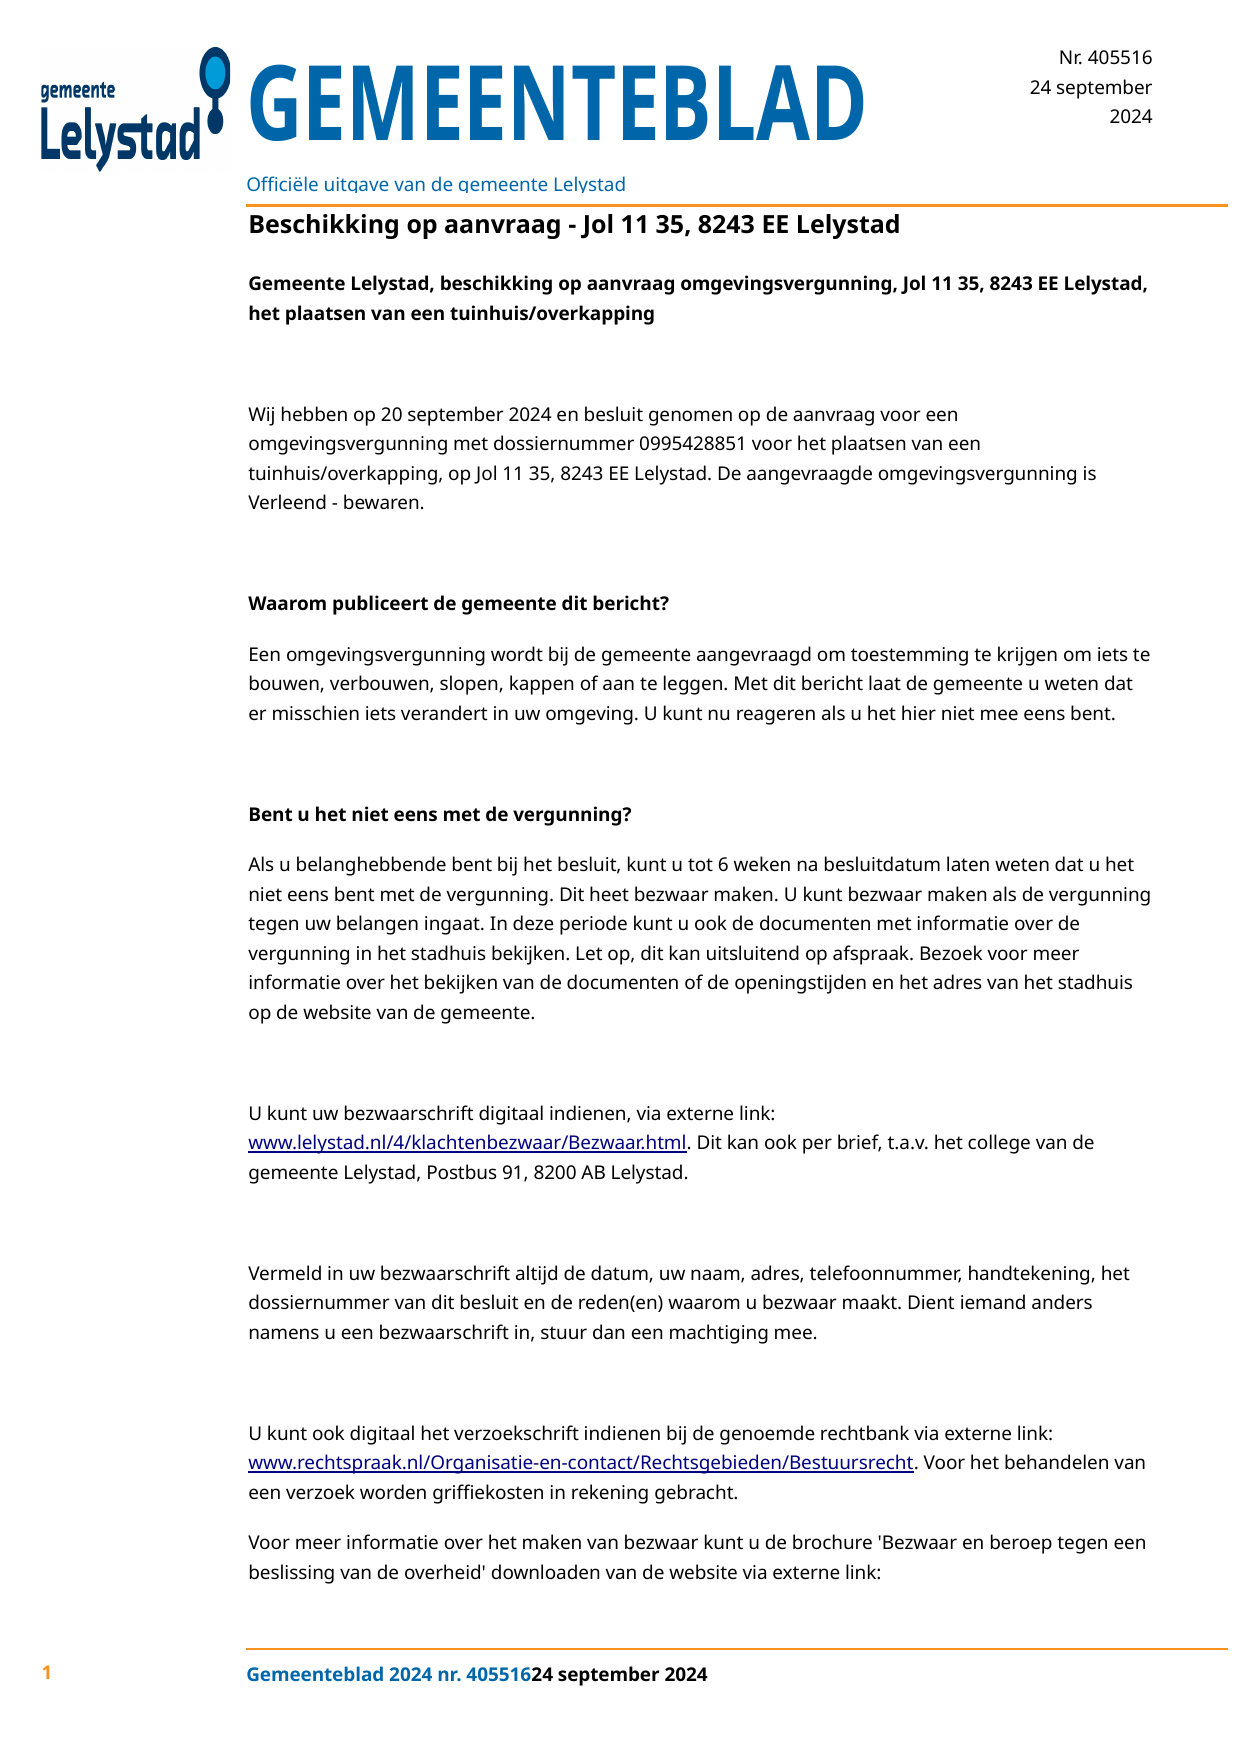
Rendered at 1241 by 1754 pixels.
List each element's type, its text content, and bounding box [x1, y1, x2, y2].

text Waarom publiceert de gemeente dit bericht? [248, 590, 1152, 616]
text Een omgevingsvergunning wordt bij de gemeente aangevraagd om toestemming te krijgen om iets te bouwen, verbouwen, slopen, kappen of aan te leggen. Met dit bericht laat de gemeente u weten dat er misschien iets verandert in uw omgeving. U kunt nu reageren als u het hier niet mee eens bent. [248, 641, 1152, 726]
picture [41, 47, 231, 172]
text Beschikking op aanvraag - Jol 11 35, 8243 EE Lelystad [248, 207, 1152, 241]
text Wij hebben op 20 september 2024 en besluit genomen op de aanvraag voor een omgevingsvergunning met dossiernummer 0995428851 voor het plaatsen van een tuinhuis/overkapping, op Jol 11 35, 8243 EE Lelystad. De aangevraagde omgevingsvergunning is Verleend - bewaren. [248, 401, 1152, 515]
text Voor meer informatie over het maken van bezwaar kunt u de brochure 'Bezwaar en beroep tegen een beslissing van de overheid' downloaden van de website via externe link: [248, 1529, 1152, 1585]
text Als u belanghebbende bent bij het besluit, kunt u tot 6 weken na besluitdatum laten weten dat u het niet eens bent met de vergunning. Dit heet bezwaar maken. U kunt bezwaar maken als de vergunning tegen uw belangen ingaat. In deze periode kunt u ook de documenten met informatie over de vergunning in het stadhuis bekijken. Let op, dit kan uitsluitend op afspraak. Bezoek voor meer informatie over het bekijken van de documenten of de openingstijden en het adres van het stadhuis op de website van de gemeente. [248, 851, 1152, 1025]
text Bent u het niet eens met de vergunning? [248, 801, 1152, 826]
text U kunt uw bezwaarschrift digitaal indienen, via externe link: www.lelystad.nl/4/klachtenbezwaar/Bezwaar.html. Dit kan ook per brief, t.a.v. het college van de gemeente Lelystad, Postbus 91, 8200 AB Lelystad. [248, 1100, 1152, 1185]
text Gemeente Lelystad, beschikking op aanvraag omgevingsvergunning, Jol 11 35, 8243 EE Lelystad, het plaatsen van een tuinhuis/overkapping [248, 270, 1152, 326]
text U kunt ook digitaal het verzoekschrift indienen bij de genoemde rechtbank via externe link: www.rechtspraak.nl/Organisatie-en-contact/Rechtsgebieden/Bestuursrecht. Voor het behandelen van een verzoek worden griffiekosten in rekening gebracht. [248, 1420, 1152, 1505]
text Vermeld in uw bezwaarschrift altijd de datum, uw naam, adres, telefoonnummer, handtekening, het dossiernummer van dit besluit en de reden(en) waarom u bezwaar maakt. Dient iemand anders namens u een bezwaarschrift in, stuur dan een machtiging mee. [248, 1260, 1152, 1345]
